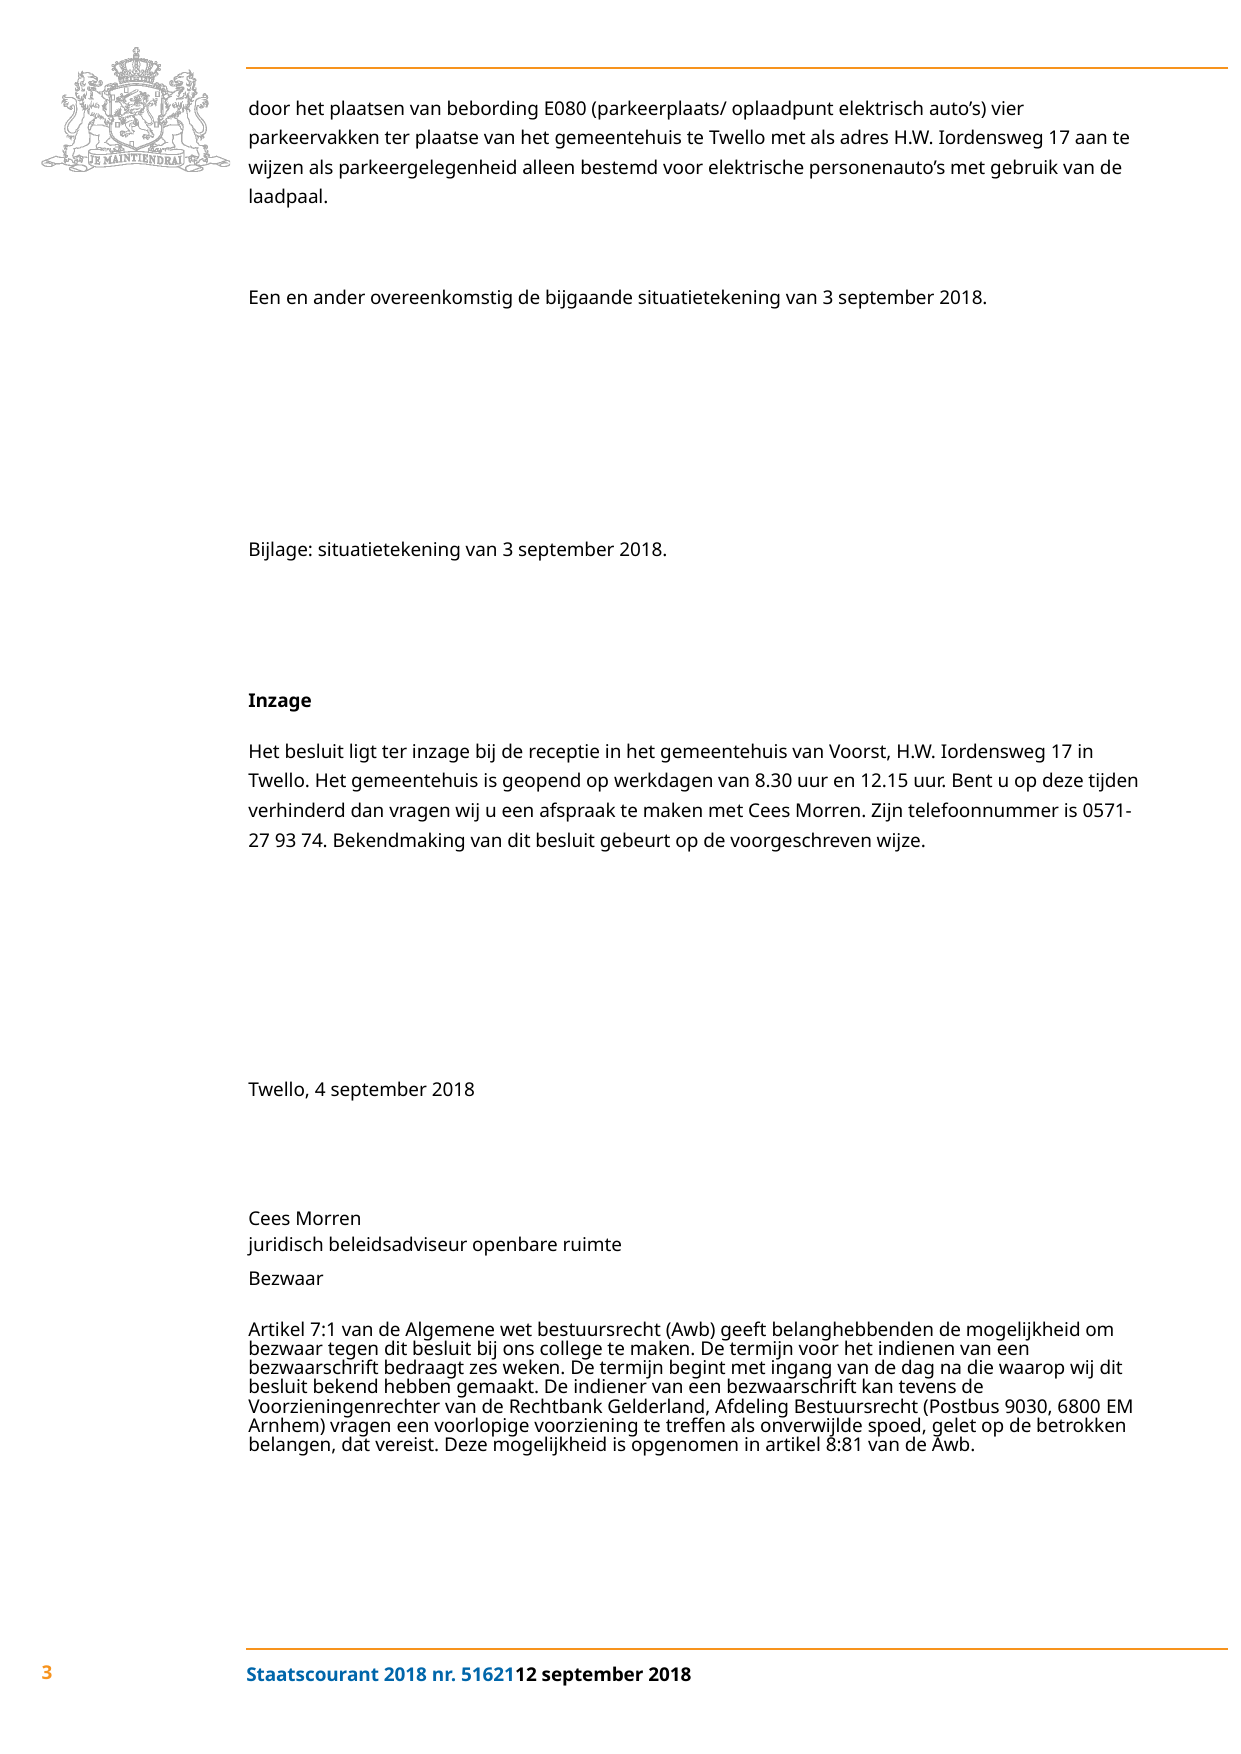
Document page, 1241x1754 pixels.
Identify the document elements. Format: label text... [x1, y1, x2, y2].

text Bijlage: situatietekening van 3 september 2018. [248, 536, 1152, 562]
text Het besluit ligt ter inzage bij de receptie in het gemeentehuis van Voorst, H.W. Iordensweg 17 in Twello. Het gemeentehuis is geopend op werkdagen van 8.30 uur en 12.15 uur. Bent u op deze tijden verhinderd dan vragen wij u een afspraak te maken met Cees Morren. Zijn telefoonnummer is 0571-27 93 74. Bekendmaking van dit besluit gebeurt op de voorgeschreven wijze. [248, 738, 1152, 853]
picture [41, 47, 231, 172]
text Artikel 7:1 van de Algemene wet bestuursrecht (Awb) geeft belanghebbenden de mogelijkheid om bezwaar tegen dit besluit bij ons college te maken. De termijn voor het indienen van een bezwaarschrift bedraagt zes weken. De termijn begint met ingang van de dag na die waarop wij dit besluit bekend hebben gemaakt. De indiener van een bezwaarschrift kan tevens de Voorzieningenrechter van de Rechtbank Gelderland, Afdeling Bestuursrecht (Postbus 9030, 6800 EM Arnhem) vragen een voorlopige voorziening te treffen als onverwijlde spoed, gelet op de betrokken belangen, dat vereist. Deze mogelijkheid is opgenomen in artikel 8:81 van de Awb. [248, 1321, 1152, 1456]
text Cees Morren [248, 1205, 1152, 1231]
text Een en ander overeenkomstig de bijgaande situatietekening van 3 september 2018. [248, 284, 1152, 310]
text Twello, 4 september 2018 [248, 1076, 1152, 1102]
text door het plaatsen van bebording E080 (parkeerplaats/ oplaadpunt elektrisch auto’s) vier parkeervakken ter plaatse van het gemeentehuis te Twello met als adres H.W. Iordensweg 17 aan te wijzen als parkeergelegenheid alleen bestemd voor elektrische personenauto’s met gebruik van de laadpaal. [248, 95, 1152, 209]
text Bezwaar [248, 1270, 1152, 1289]
text juridisch beleidsadviseur openbare ruimte [248, 1231, 1152, 1256]
text Inzage [248, 688, 1152, 713]
